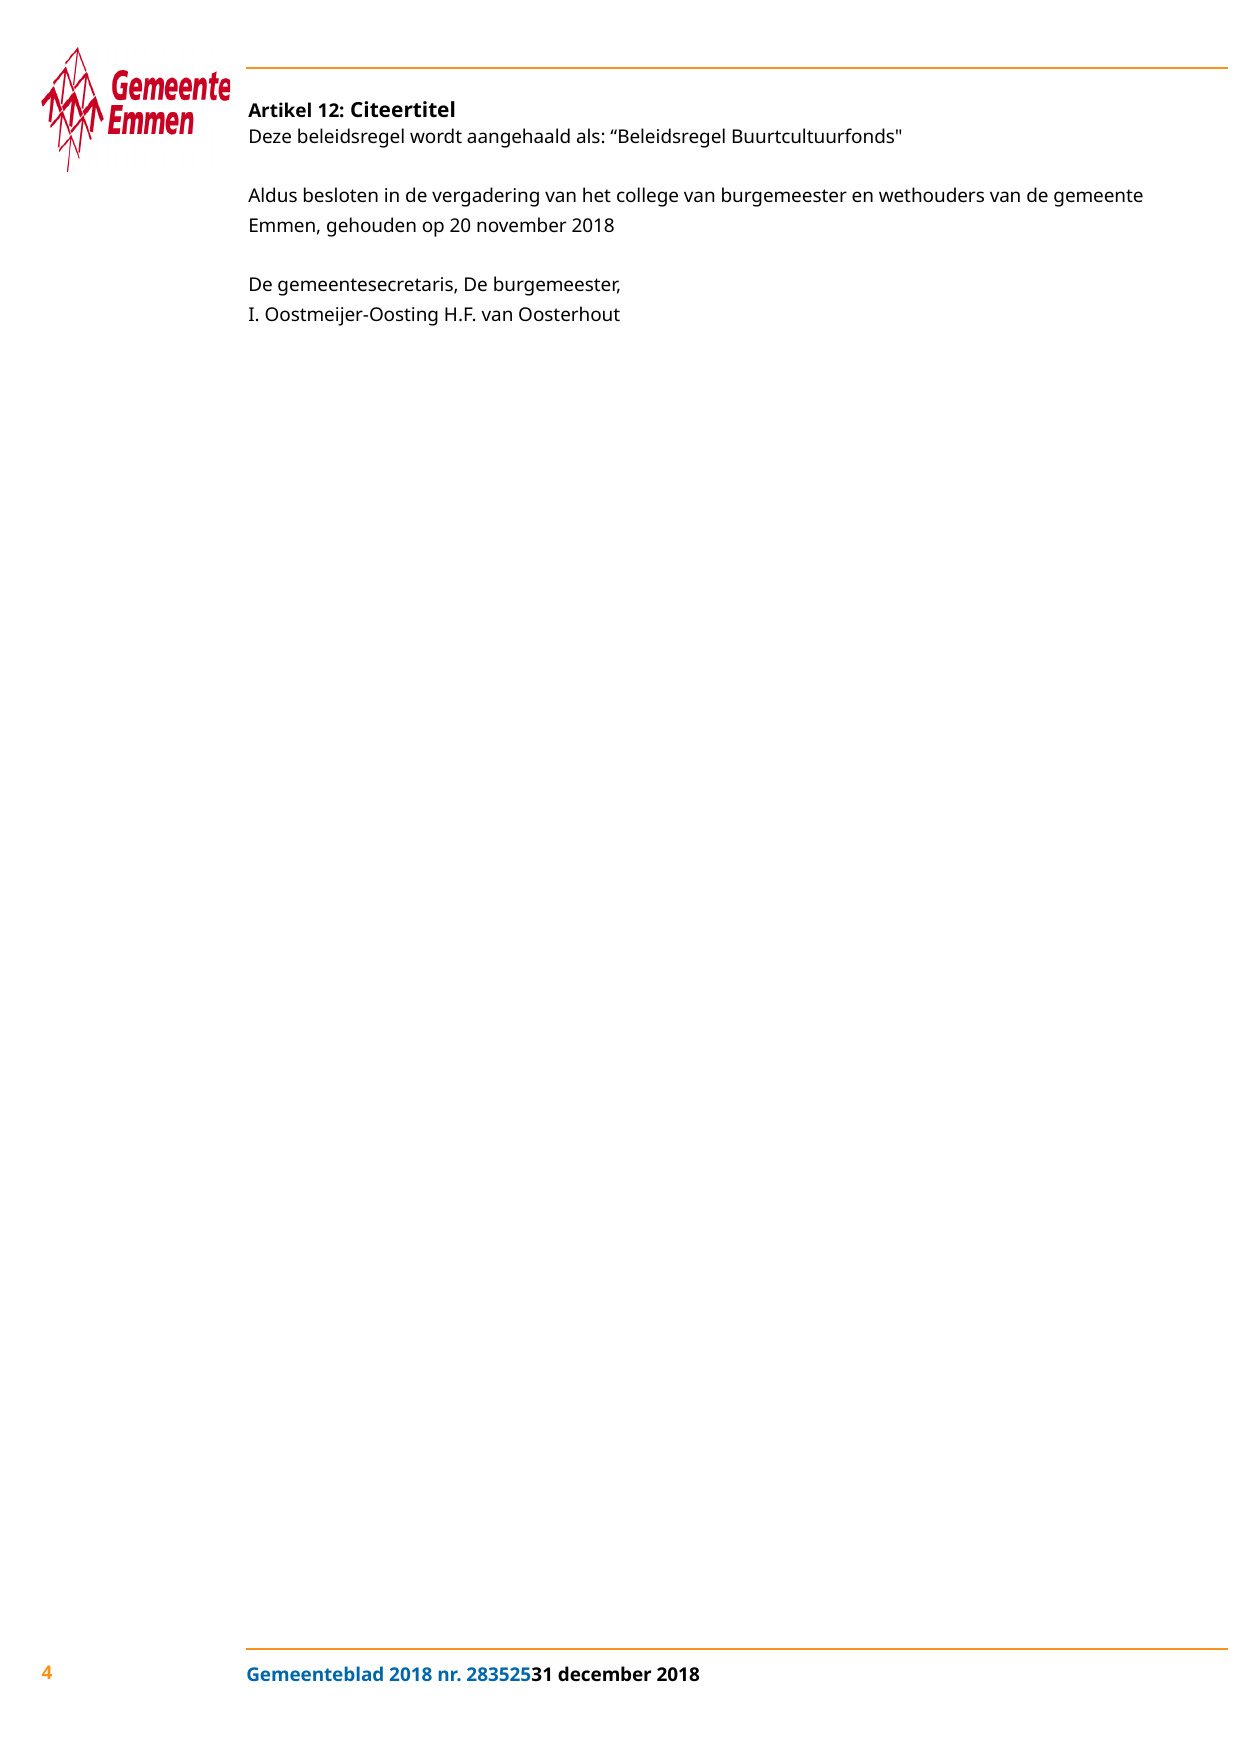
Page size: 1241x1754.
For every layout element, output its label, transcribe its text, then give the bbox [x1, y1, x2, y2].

text Aldus besloten in de vergadering van het college van burgemeester en wethouders van de gemeente Emmen, gehouden op 20 november 2018 [248, 182, 1152, 238]
text De gemeentesecretaris, De burgemeester, [248, 271, 1152, 297]
text I. Oostmeijer-Oosting H.F. van Oosterhout [248, 301, 1152, 327]
text Deze beleidsregel wordt aangehaald als: “Beleidsregel Buurtcultuurfonds" [248, 123, 1152, 149]
text Artikel 12: Citeertitel [248, 95, 1152, 123]
picture [41, 47, 231, 172]
